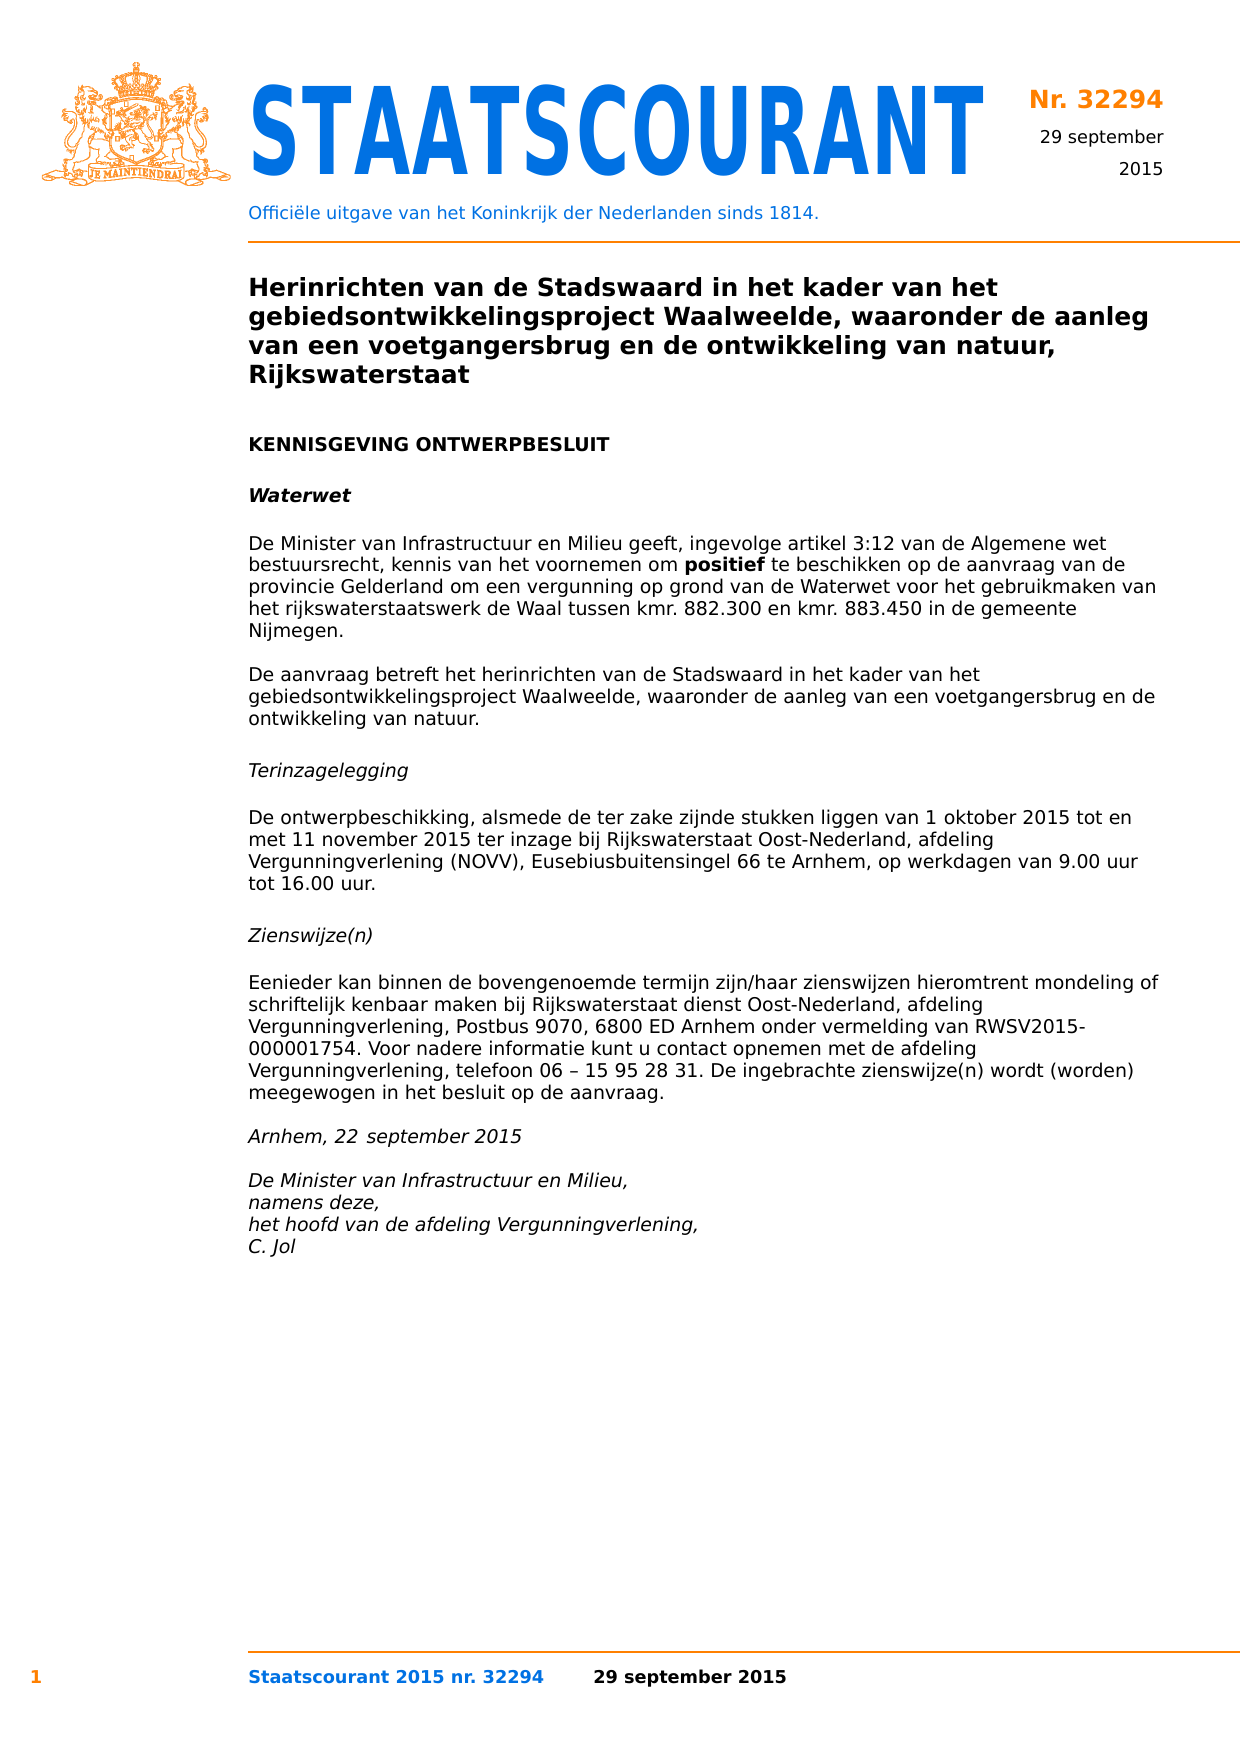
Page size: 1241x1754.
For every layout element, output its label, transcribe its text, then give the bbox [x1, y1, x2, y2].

text Arnhem, 22 september 2015 [248, 1126, 1163, 1148]
text De Minister van Infrastructuur en Milieu geeft, ingevolge artikel 3:12 van de Algemene wet bestuursrecht, kennis van het voornemen om positief te beschikken op de aanvraag van de provincie Gelderland om een vergunning op grond van de Waterwet voor het gebruikmaken van het rijkswaterstaatswerk de Waal tussen kmr. 882.300 en kmr. 883.450 in de gemeente Nijmegen. [248, 532, 1163, 642]
text Eenieder kan binnen de bovengenoemde termijn zijn/haar zienswijzen hieromtrent mondeling of schriftelijk kenbaar maken bij Rijkswaterstaat dienst Oost-Nederland, afdeling Vergunningverlening, Postbus 9070, 6800 ED Arnhem onder vermelding van RWSV2015-000001754. Voor nadere informatie kunt u contact opnemen met de afdeling Vergunningverlening, telefoon 06 – 15 95 28 31. De ingebrachte zienswijze(n) wordt (worden) meegewogen in het besluit op de aanvraag. [248, 972, 1163, 1104]
subtitle Zienswijze(n) [248, 925, 1163, 947]
table_header [25, 62, 248, 241]
subtitle Waterwet [248, 485, 1163, 507]
picture [41, 62, 231, 186]
table_header STAATSCOURANT [248, 62, 998, 203]
subtitle KENNISGEVING ONTWERPBESLUIT [248, 433, 1163, 455]
text De Minister van Infrastructuur en Milieu, namens deze, het hoofd van de afdeling Vergunningverlening, C. Jol [248, 1169, 1163, 1257]
subtitle Terinzagelegging [248, 760, 1163, 782]
table_cell 29 september [998, 121, 1240, 153]
table_cell Officiële uitgave van het Koninkrijk der Nederlanden sinds 1814. [248, 203, 1240, 241]
text De aanvraag betreft het herinrichten van de Stadswaard in het kader van het gebiedsontwikkelingsproject Waalweelde, waaronder de aanleg van een voetgangersbrug en de ontwikkeling van natuur. [248, 664, 1163, 730]
text De ontwerpbeschikking, alsmede de ter zake zijnde stukken liggen van 1 oktober 2015 tot en met 11 november 2015 ter inzage bij Rijkswaterstaat Oost-Nederland, afdeling Vergunningverlening (NOVV), Eusebiusbuitensingel 66 te Arnhem, op werkdagen van 9.00 uur tot 16.00 uur. [248, 807, 1163, 895]
subtitle Herinrichten van de Stadswaard in het kader van het gebiedsontwikkelingsproject Waalweelde, waaronder de aanleg van een voetgangersbrug en de ontwikkeling van natuur, Rijkswaterstaat [248, 273, 1163, 390]
table_cell 2015 [998, 153, 1240, 203]
table_header Nr. 32294 [998, 62, 1240, 121]
